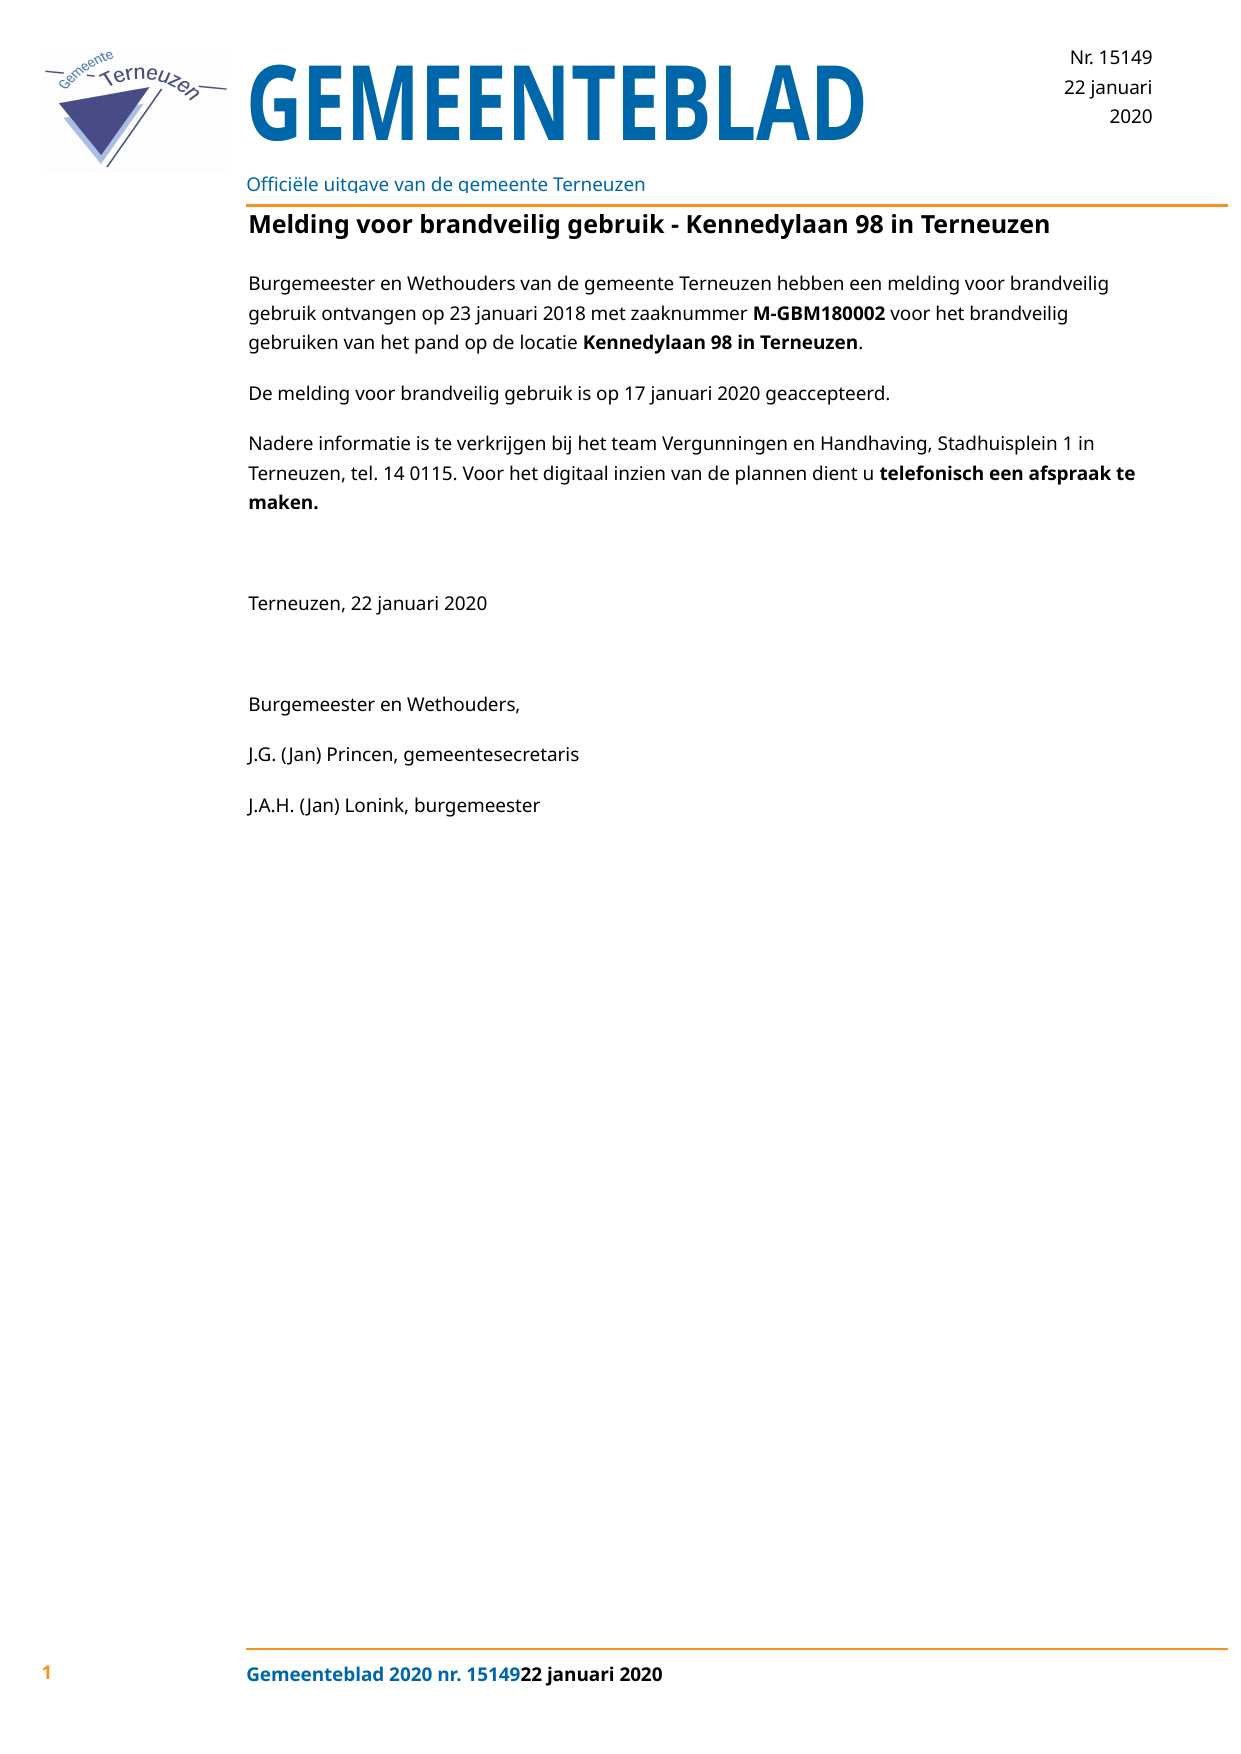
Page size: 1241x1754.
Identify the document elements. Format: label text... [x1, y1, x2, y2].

text De melding voor brandveilig gebruik is op 17 januari 2020 geaccepteerd. [248, 380, 1152, 406]
text Melding voor brandveilig gebruik - Kennedylaan 98 in Terneuzen [248, 207, 1152, 241]
text Nadere informatie is te verkrijgen bij het team Vergunningen en Handhaving, Stadhuisplein 1 in Terneuzen, tel. 14 0115. Voor het digitaal inzien van de plannen dient u telefonisch een afspraak te maken. [248, 430, 1152, 515]
text Burgemeester en Wethouders, [248, 691, 1152, 717]
picture [41, 47, 231, 172]
text J.A.H. (Jan) Lonink, burgemeester [248, 792, 1152, 818]
text J.G. (Jan) Princen, gemeentesecretaris [248, 742, 1152, 767]
text Burgemeester en Wethouders van de gemeente Terneuzen hebben een melding voor brandveilig gebruik ontvangen op 23 januari 2018 met zaaknummer M-GBM180002 voor het brandveilig gebruiken van het pand op de locatie Kennedylaan 98 in Terneuzen. [248, 270, 1152, 355]
text Terneuzen, 22 januari 2020 [248, 590, 1152, 616]
